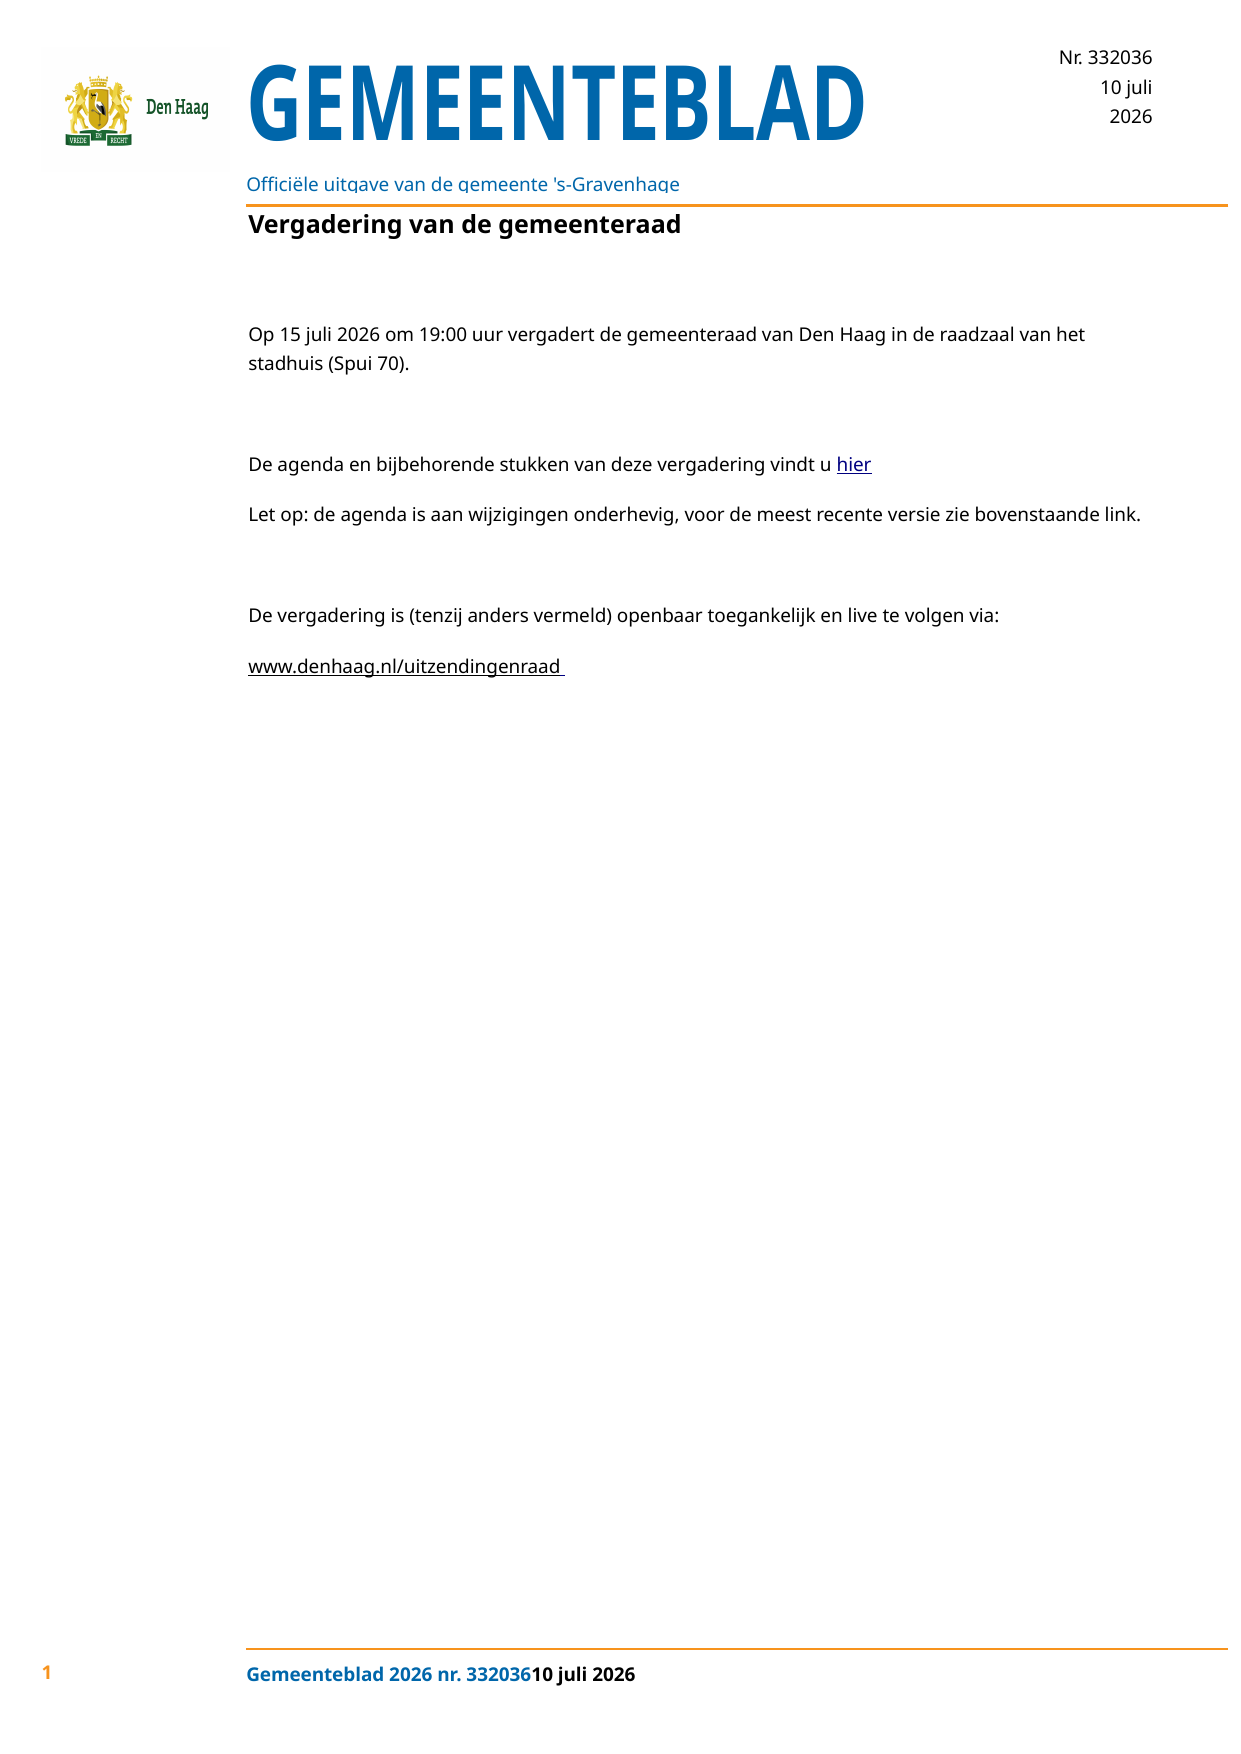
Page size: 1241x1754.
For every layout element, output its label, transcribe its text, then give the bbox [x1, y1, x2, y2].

text Let op: de agenda is aan wijzigingen onderhevig, voor de meest recente versie zie bovenstaande link. [248, 502, 1152, 527]
text www.denhaag.nl/uitzendingenraad [248, 653, 1152, 678]
picture [41, 47, 231, 172]
text De agenda en bijbehorende stukken van deze vergadering vindt u hier [248, 451, 1152, 477]
text Vergadering van de gemeenteraad [248, 207, 1152, 241]
text Op 15 juli 2026 om 19:00 uur vergadert de gemeenteraad van Den Haag in de raadzaal van het stadhuis (Spui 70). [248, 321, 1152, 376]
text De vergadering is (tenzij anders vermeld) openbaar toegankelijk en live te volgen via: [248, 602, 1152, 628]
